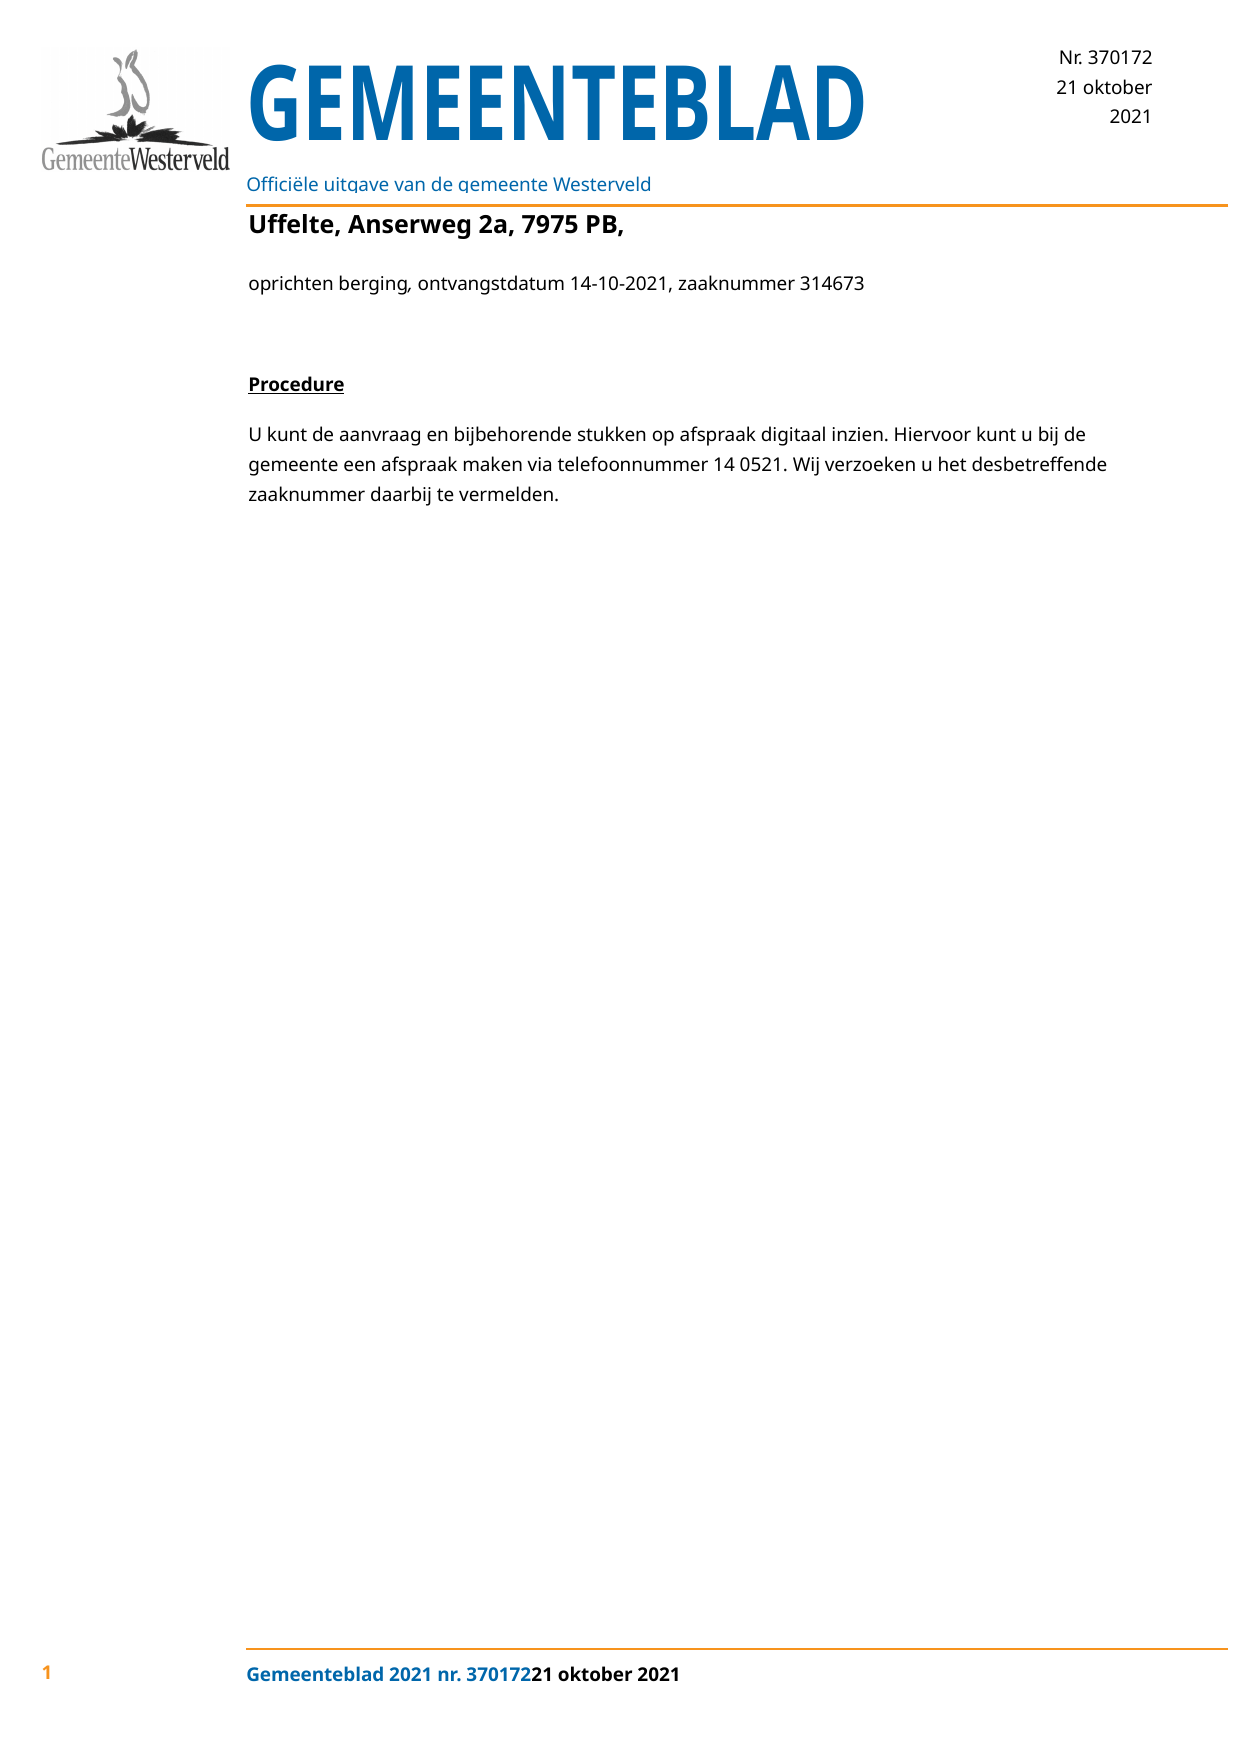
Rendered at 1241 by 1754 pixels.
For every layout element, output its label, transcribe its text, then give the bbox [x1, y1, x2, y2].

text oprichten berging, ontvangstdatum 14-10-2021, zaaknummer 314673 [248, 270, 1152, 296]
text Procedure [248, 371, 1152, 397]
text U kunt de aanvraag en bijbehorende stukken op afspraak digitaal inzien. Hiervoor kunt u bij de gemeente een afspraak maken via telefoonnummer 14 0521. Wij verzoeken u het desbetreffende zaaknummer daarbij te vermelden. [248, 422, 1152, 506]
picture [41, 47, 231, 172]
text Uffelte, Anserweg 2a, 7975 PB, [248, 207, 1152, 241]
